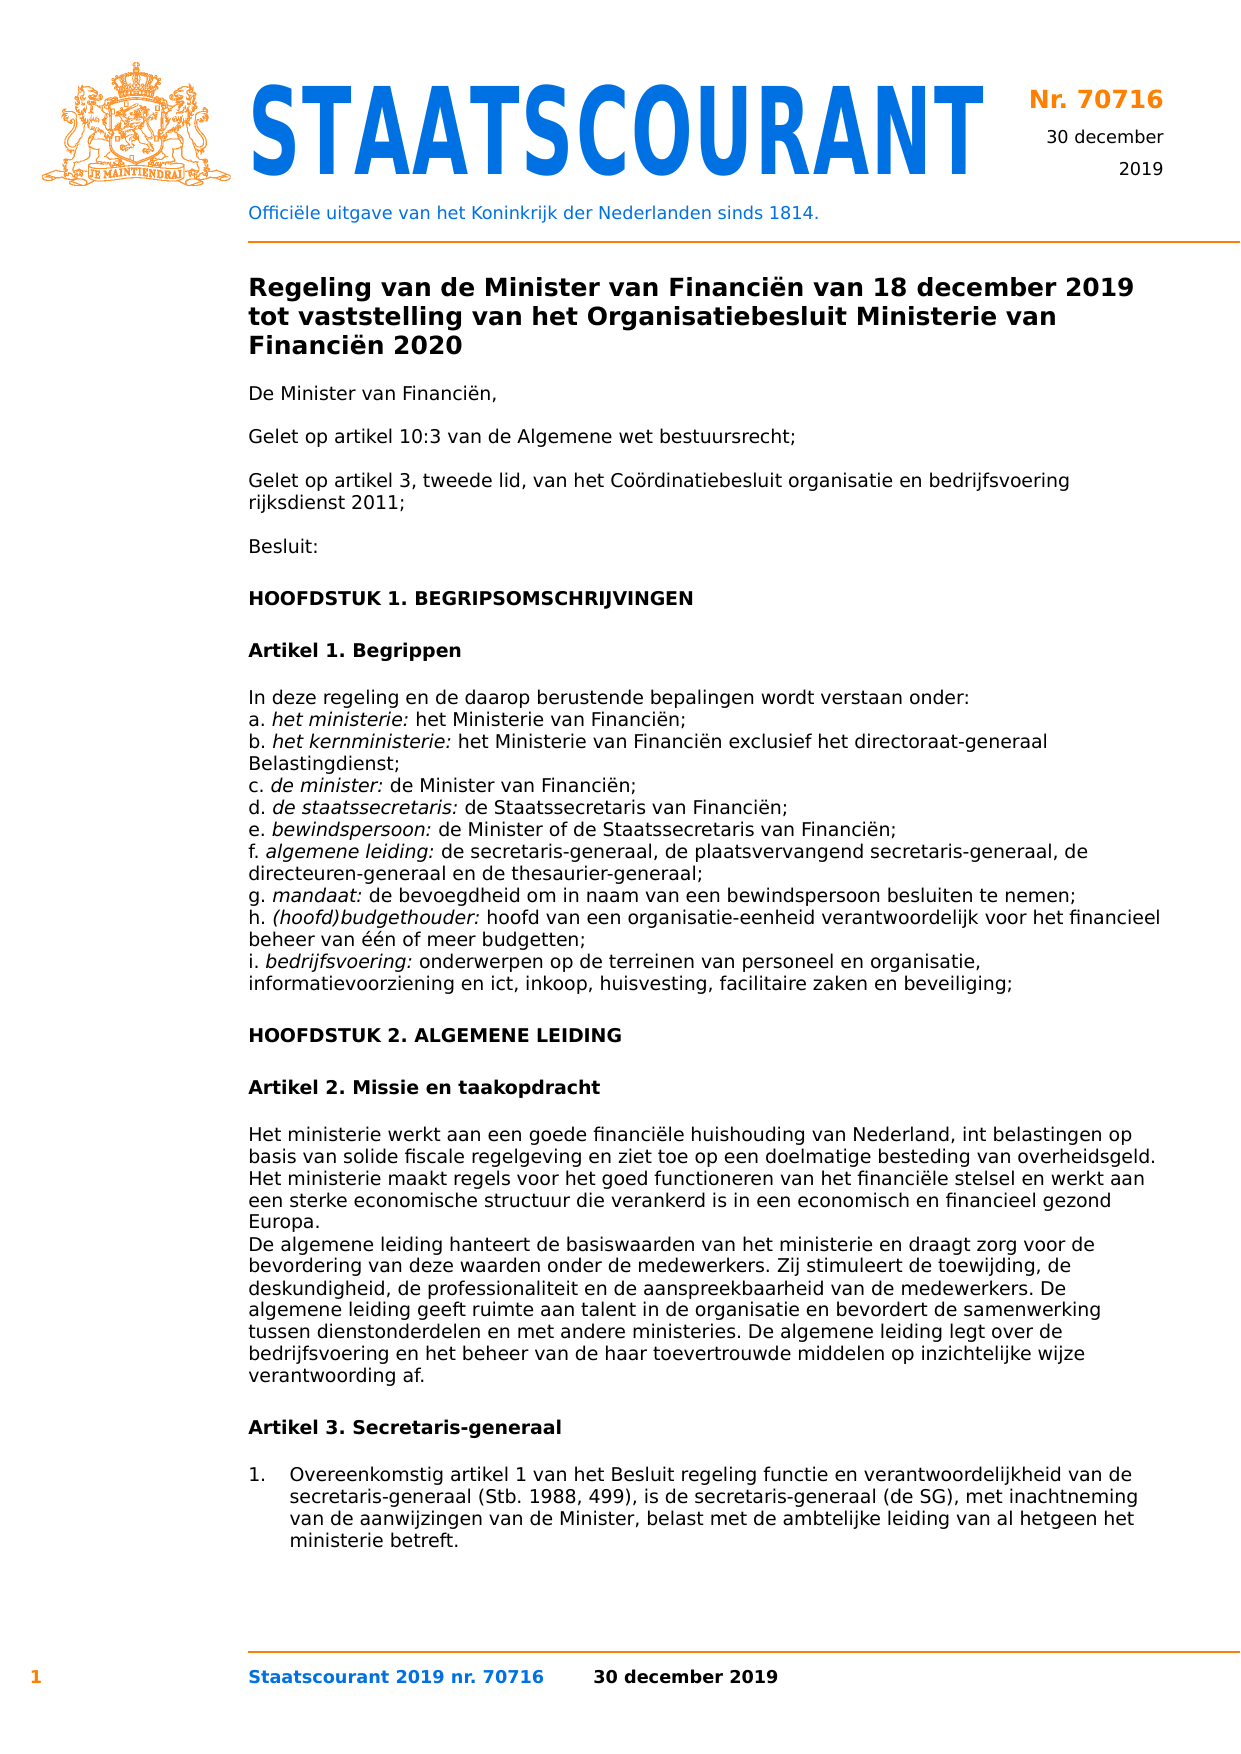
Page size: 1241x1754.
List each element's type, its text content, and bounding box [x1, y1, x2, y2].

text c. de minister: de Minister van Financiën; [248, 775, 1163, 797]
text d. de staatssecretaris: de Staatssecretaris van Financiën; [248, 797, 1163, 819]
text Het ministerie werkt aan een goede financiële huishouding van Nederland, int belastingen op basis van solide fiscale regelgeving en ziet toe op een doelmatige besteding van overheidsgeld. Het ministerie maakt regels voor het goed functioneren van het financiële stelsel en werkt aan een sterke economische structuur die verankerd is in een economisch en financieel gezond Europa. [248, 1123, 1163, 1233]
table_cell Officiële uitgave van het Koninkrijk der Nederlanden sinds 1814. [248, 203, 1240, 241]
text 1. Overeenkomstig artikel 1 van het Besluit regeling functie en verantwoordelijkheid van de secretaris-generaal (Stb. 1988, 499), is de secretaris-generaal (de SG), met inachtneming van de aanwijzingen van de Minister, belast met de ambtelijke leiding van al hetgeen het ministerie betreft. [248, 1464, 1163, 1552]
text i. bedrijfsvoering: onderwerpen op de terreinen van personeel en organisatie, informatievoorziening en ict, inkoop, huisvesting, facilitaire zaken en beveiliging; [248, 951, 1163, 994]
subtitle Artikel 3. Secretaris-generaal [248, 1417, 1163, 1439]
subtitle Artikel 1. Begrippen [248, 640, 1163, 662]
table_cell 2019 [998, 153, 1240, 203]
text f. algemene leiding: de secretaris-generaal, de plaatsvervangend secretaris-generaal, de directeuren-generaal en de thesaurier-generaal; [248, 841, 1163, 885]
table_header [25, 62, 248, 241]
table_header Nr. 70716 [998, 62, 1240, 121]
picture [41, 62, 231, 186]
table_header STAATSCOURANT [248, 62, 998, 203]
text De Minister van Financiën, [248, 382, 1163, 404]
text g. mandaat: de bevoegdheid om in naam van een bewindspersoon besluiten te nemen; [248, 885, 1163, 907]
text De algemene leiding hanteert de basiswaarden van het ministerie en draagt zorg voor de bevordering van deze waarden onder de medewerkers. Zij stimuleert de toewijding, de deskundigheid, de professionaliteit en de aanspreekbaarheid van de medewerkers. De algemene leiding geeft ruimte aan talent in de organisatie en bevordert de samenwerking tussen dienstonderdelen en met andere ministeries. De algemene leiding legt over de bedrijfsvoering en het beheer van de haar toevertrouwde middelen op inzichtelijke wijze verantwoording af. [248, 1233, 1163, 1387]
text e. bewindspersoon: de Minister of de Staatssecretaris van Financiën; [248, 819, 1163, 841]
subtitle Regeling van de Minister van Financiën van 18 december 2019 tot vaststelling van het Organisatiebesluit Ministerie van Financiën 2020 [248, 273, 1163, 361]
text Besluit: [248, 536, 1163, 558]
text In deze regeling en de daarop berustende bepalingen wordt verstaan onder: [248, 687, 1163, 709]
subtitle HOOFDSTUK 2. ALGEMENE LEIDING [248, 1024, 1163, 1047]
subtitle Artikel 2. Missie en taakopdracht [248, 1077, 1163, 1098]
text a. het ministerie: het Ministerie van Financiën; [248, 709, 1163, 731]
text Gelet op artikel 10:3 van de Algemene wet bestuursrecht; [248, 426, 1163, 448]
table_cell 30 december [998, 121, 1240, 153]
text h. (hoofd)budgethouder: hoofd van een organisatie-eenheid verantwoordelijk voor het financieel beheer van één of meer budgetten; [248, 907, 1163, 951]
text b. het kernministerie: het Ministerie van Financiën exclusief het directoraat-generaal Belastingdienst; [248, 731, 1163, 775]
text Gelet op artikel 3, tweede lid, van het Coördinatiebesluit organisatie en bedrijfsvoering rijksdienst 2011; [248, 470, 1163, 514]
subtitle HOOFDSTUK 1. BEGRIPSOMSCHRIJVINGEN [248, 588, 1163, 610]
